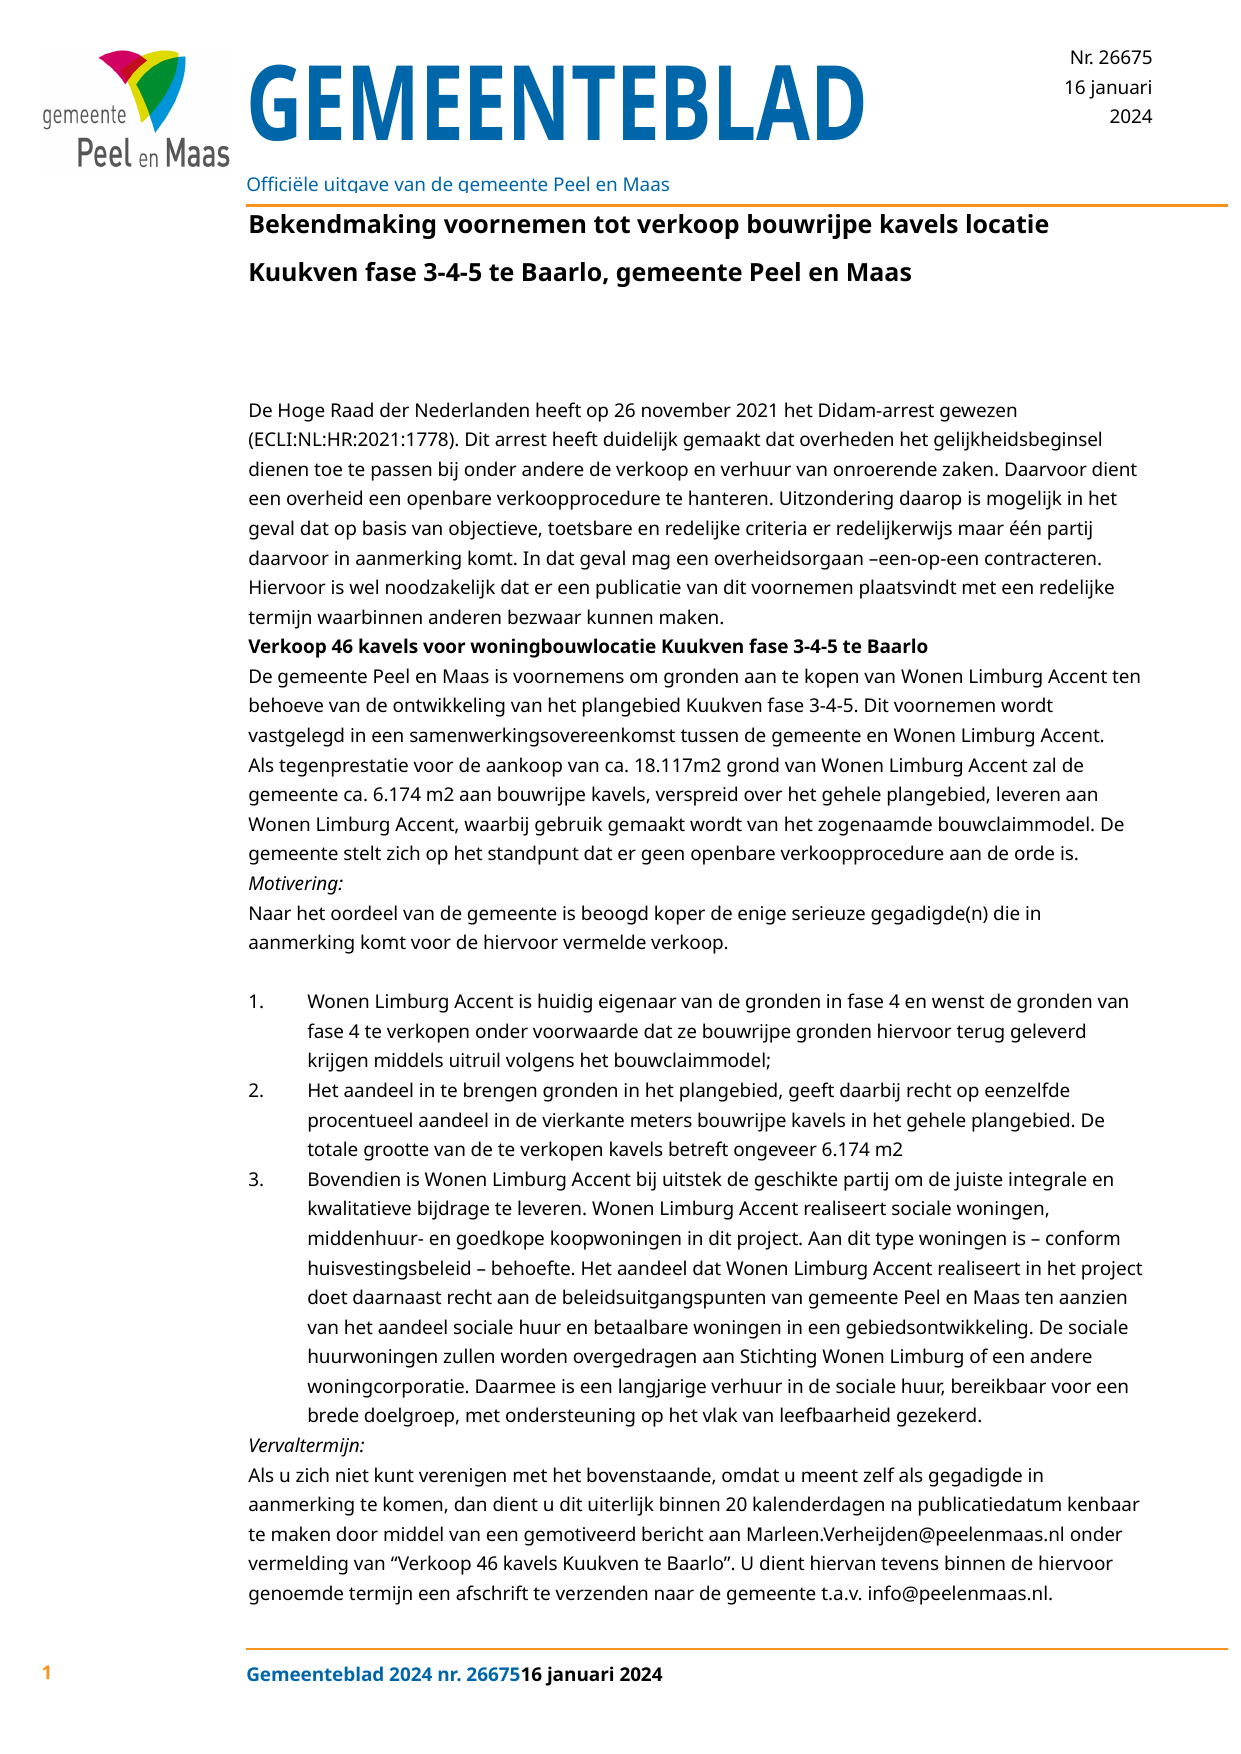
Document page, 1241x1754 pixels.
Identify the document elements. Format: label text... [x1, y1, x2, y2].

list Het aandeel in te brengen gronden in het plangebied, geeft daarbij recht op eenzelfde procentueel aandeel in de vierkante meters bouwrijpe kavels in het gehele plangebied. De totale grootte van de te verkopen kavels betreft ongeveer 6.174 m2 [248, 1077, 1152, 1162]
text Als u zich niet kunt verenigen met het bovenstaande, omdat u meent zelf als gegadigde in aanmerking te komen, dan dient u dit uiterlijk binnen 20 kalenderdagen na publicatiedatum kenbaar te maken door middel van een gemotiveerd bericht aan Marleen.Verheijden@peelenmaas.nl onder vermelding van “Verkoop 46 kavels Kuukven te Baarlo”. U dient hiervan tevens binnen de hiervoor genoemde termijn een afschrift te verzenden naar de gemeente t.a.v. info@peelenmaas.nl. [248, 1462, 1152, 1606]
text Verkoop 46 kavels voor woningbouwlocatie Kuukven fase 3-4-5 te Baarlo [248, 633, 1152, 659]
text De gemeente Peel en Maas is voornemens om gronden aan te kopen van Wonen Limburg Accent ten behoeve van de ontwikkeling van het plangebied Kuukven fase 3-4-5. Dit voornemen wordt vastgelegd in een samenwerkingsovereenkomst tussen de gemeente en Wonen Limburg Accent. [248, 663, 1152, 748]
text Als tegenprestatie voor de aankoop van ca. 18.117m2 grond van Wonen Limburg Accent zal de gemeente ca. 6.174 m2 aan bouwrijpe kavels, verspreid over het gehele plangebied, leveren aan Wonen Limburg Accent, waarbij gebruik gemaakt wordt van het zogenaamde bouwclaimmodel. De gemeente stelt zich op het standpunt dat er geen openbare verkoopprocedure aan de orde is. [248, 752, 1152, 866]
text Naar het oordeel van de gemeente is beoogd koper de enige serieuze gegadigde(n) die in aanmerking komt voor de hiervoor vermelde verkoop. [248, 900, 1152, 955]
picture [41, 47, 231, 172]
list Bovendien is Wonen Limburg Accent bij uitstek de geschikte partij om de juiste integrale en kwalitatieve bijdrage te leveren. Wonen Limburg Accent realiseert sociale woningen, middenhuur- en goedkope koopwoningen in dit project. Aan dit type woningen is – conform huisvestingsbeleid – behoefte. Het aandeel dat Wonen Limburg Accent realiseert in het project doet daarnaast recht aan de beleidsuitgangspunten van gemeente Peel en Maas ten aanzien van het aandeel sociale huur en betaalbare woningen in een gebiedsontwikkeling. De sociale huurwoningen zullen worden overgedragen aan Stichting Wonen Limburg of een andere woningcorporatie. Daarmee is een langjarige verhuur in de sociale huur, bereikbaar voor een brede doelgroep, met ondersteuning op het vlak van leefbaarheid gezekerd. [248, 1166, 1152, 1428]
text De Hoge Raad der Nederlanden heeft op 26 november 2021 het Didam-arrest gewezen (ECLI:NL:HR:2021:1778). Dit arrest heeft duidelijk gemaakt dat overheden het gelijkheidsbeginsel dienen toe te passen bij onder andere de verkoop en verhuur van onroerende zaken. Daarvoor dient een overheid een openbare verkoopprocedure te hanteren. Uitzondering daarop is mogelijk in het geval dat op basis van objectieve, toetsbare en redelijke criteria er redelijkerwijs maar één partij daarvoor in aanmerking komt. In dat geval mag een overheidsorgaan –een-op-een contracteren. Hiervoor is wel noodzakelijk dat er een publicatie van dit voornemen plaatsvindt met een redelijke termijn waarbinnen anderen bezwaar kunnen maken. [248, 397, 1152, 629]
text Bekendmaking voornemen tot verkoop bouwrijpe kavels locatie Kuukven fase 3-4-5 te Baarlo, gemeente Peel en Maas [248, 207, 1152, 288]
text Vervaltermijn: [248, 1432, 1152, 1458]
list Wonen Limburg Accent is huidig eigenaar van de gronden in fase 4 en wenst de gronden van fase 4 te verkopen onder voorwaarde dat ze bouwrijpe gronden hiervoor terug geleverd krijgen middels uitruil volgens het bouwclaimmodel; [248, 988, 1152, 1073]
text Motivering: [248, 870, 1152, 896]
